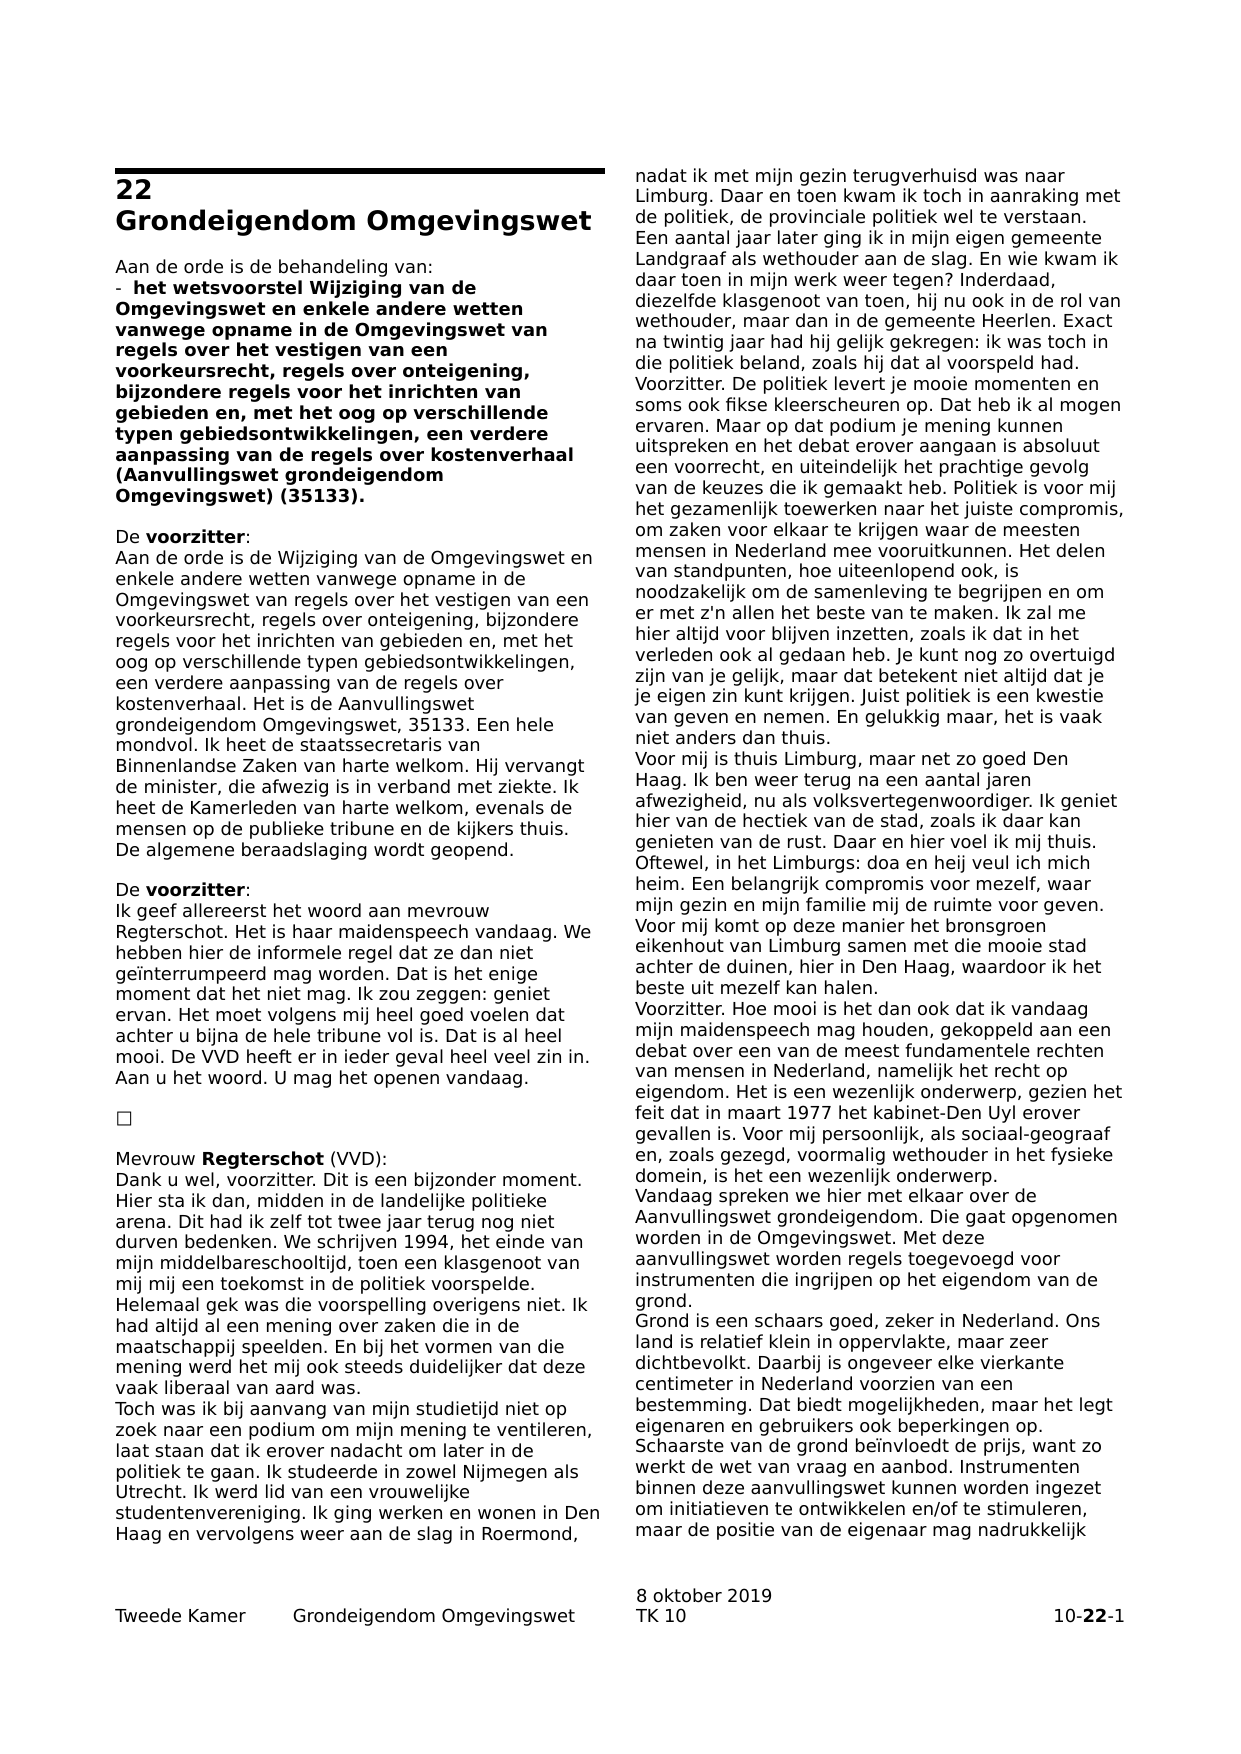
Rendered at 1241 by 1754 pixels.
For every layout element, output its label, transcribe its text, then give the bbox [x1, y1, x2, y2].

text ⬜ [115, 1108, 605, 1129]
text nadat ik met mijn gezin terugverhuisd was naar Limburg. Daar en toen kwam ik toch in aanraking met de politiek, de provinciale politiek wel te verstaan. Een aantal jaar later ging ik in mijn eigen gemeente Landgraaf als wethouder aan de slag. En wie kwam ik daar toen in mijn werk weer tegen? Inderdaad, diezelfde klasgenoot van toen, hij nu ook in de rol van wethouder, maar dan in de gemeente Heerlen. Exact na twintig jaar had hij gelijk gekregen: ik was toch in die politiek beland, zoals hij dat al voorspeld had. [635, 165, 1125, 374]
text De voorzitter: [115, 527, 605, 548]
text Aan de orde is de Wijziging van de Omgevingswet en enkele andere wetten vanwege opname in de Omgevingswet van regels over het vestigen van een voorkeursrecht, regels over onteigening, bijzondere regels voor het inrichten van gebieden en, met het oog op verschillende typen gebiedsontwikkelingen, een verdere aanpassing van de regels over kostenverhaal. Het is de Aanvullingswet grondeigendom Omgevingswet, 35133. Een hele mondvol. Ik heet de staatssecretaris van Binnenlandse Zaken van harte welkom. Hij vervangt de minister, die afwezig is in verband met ziekte. Ik heet de Kamerleden van harte welkom, evenals de mensen op de publieke tribune en de kijkers thuis. [115, 548, 605, 839]
text Grond is een schaars goed, zeker in Nederland. Ons land is relatief klein in oppervlakte, maar zeer dichtbevolkt. Daarbij is ongeveer elke vierkante centimeter in Nederland voorzien van een bestemming. Dat biedt mogelijkheden, maar het legt eigenaren en gebruikers ook beperkingen op. Schaarste van de grond beïnvloedt de prijs, want zo werkt de wet van vraag en aanbod. Instrumenten binnen deze aanvullingswet kunnen worden ingezet om initiatieven te ontwikkelen en/of te stimuleren, maar de positie van de eigenaar mag nadrukkelijk [635, 1311, 1125, 1540]
list het wetsvoorstel Wijziging van de Omgevingswet en enkele andere wetten vanwege opname in de Omgevingswet van regels over het vestigen van een voorkeursrecht, regels over onteigening, bijzondere regels voor het inrichten van gebieden en, met het oog op verschillende typen gebiedsontwikkelingen, een verdere aanpassing van de regels over kostenverhaal (Aanvullingswet grondeigendom Omgevingswet) (35133). [115, 278, 605, 507]
text De algemene beraadslaging wordt geopend. [115, 839, 605, 860]
text Voorzitter. De politiek levert je mooie momenten en soms ook fikse kleerscheuren op. Dat heb ik al mogen ervaren. Maar op dat podium je mening kunnen uitspreken en het debat erover aangaan is absoluut een voorrecht, en uiteindelijk het prachtige gevolg van de keuzes die ik gemaakt heb. Politiek is voor mij het gezamenlijk toewerken naar het juiste compromis, om zaken voor elkaar te krijgen waar de meesten mensen in Nederland mee vooruitkunnen. Het delen van standpunten, hoe uiteenlopend ook, is noodzakelijk om de samenleving te begrijpen en om er met z'n allen het beste van te maken. Ik zal me hier altijd voor blijven inzetten, zoals ik dat in het verleden ook al gedaan heb. Je kunt nog zo overtuigd zijn van je gelijk, maar dat betekent niet altijd dat je je eigen zin kunt krijgen. Juist politiek is een kwestie van geven en nemen. En gelukkig maar, het is vaak niet anders dan thuis. [635, 374, 1125, 749]
text Dank u wel, voorzitter. Dit is een bijzonder moment. Hier sta ik dan, midden in de landelijke politieke arena. Dit had ik zelf tot twee jaar terug nog niet durven bedenken. We schrijven 1994, het einde van mijn middelbareschooltijd, toen een klasgenoot van mij mij een toekomst in de politiek voorspelde. Helemaal gek was die voorspelling overigens niet. Ik had altijd al een mening over zaken die in de maatschappij speelden. En bij het vormen van die mening werd het mij ook steeds duidelijker dat deze vaak liberaal van aard was. [115, 1170, 605, 1399]
title 22 Grondeigendom Omgevingswet [115, 174, 605, 237]
text Voor mij is thuis Limburg, maar net zo goed Den Haag. Ik ben weer terug na een aantal jaren afwezigheid, nu als volksvertegenwoordiger. Ik geniet hier van de hectiek van de stad, zoals ik daar kan genieten van de rust. Daar en hier voel ik mij thuis. Oftewel, in het Limburgs: doa en heij veul ich mich heim. Een belangrijk compromis voor mezelf, waar mijn gezin en mijn familie mij de ruimte voor geven. Voor mij komt op deze manier het bronsgroen eikenhout van Limburg samen met die mooie stad achter de duinen, hier in Den Haag, waardoor ik het beste uit mezelf kan halen. [635, 749, 1125, 999]
text Toch was ik bij aanvang van mijn studietijd niet op zoek naar een podium om mijn mening te ventileren, laat staan dat ik erover nadacht om later in de politiek te gaan. Ik studeerde in zowel Nijmegen als Utrecht. Ik werd lid van een vrouwelijke studentenvereniging. Ik ging werken en wonen in Den Haag en vervolgens weer aan de slag in Roermond, [115, 1399, 605, 1545]
text Vandaag spreken we hier met elkaar over de Aanvullingswet grondeigendom. Die gaat opgenomen worden in de Omgevingswet. Met deze aanvullingswet worden regels toegevoegd voor instrumenten die ingrijpen op het eigendom van de grond. [635, 1186, 1125, 1311]
text Aan de orde is de behandeling van: [115, 257, 605, 278]
text De voorzitter: [115, 880, 605, 901]
text Ik geef allereerst het woord aan mevrouw Regterschot. Het is haar maidenspeech vandaag. We hebben hier de informele regel dat ze dan niet geïnterrumpeerd mag worden. Dat is het enige moment dat het niet mag. Ik zou zeggen: geniet ervan. Het moet volgens mij heel goed voelen dat achter u bijna de hele tribune vol is. Dat is al heel mooi. De VVD heeft er in ieder geval heel veel zin in. Aan u het woord. U mag het openen vandaag. [115, 901, 605, 1088]
text Mevrouw Regterschot (VVD): [115, 1149, 605, 1170]
text Voorzitter. Hoe mooi is het dan ook dat ik vandaag mijn maidenspeech mag houden, gekoppeld aan een debat over een van de meest fundamentele rechten van mensen in Nederland, namelijk het recht op eigendom. Het is een wezenlijk onderwerp, gezien het feit dat in maart 1977 het kabinet-Den Uyl erover gevallen is. Voor mij persoonlijk, als sociaal-geograaf en, zoals gezegd, voormalig wethouder in het fysieke domein, is het een wezenlijk onderwerp. [635, 999, 1125, 1186]
